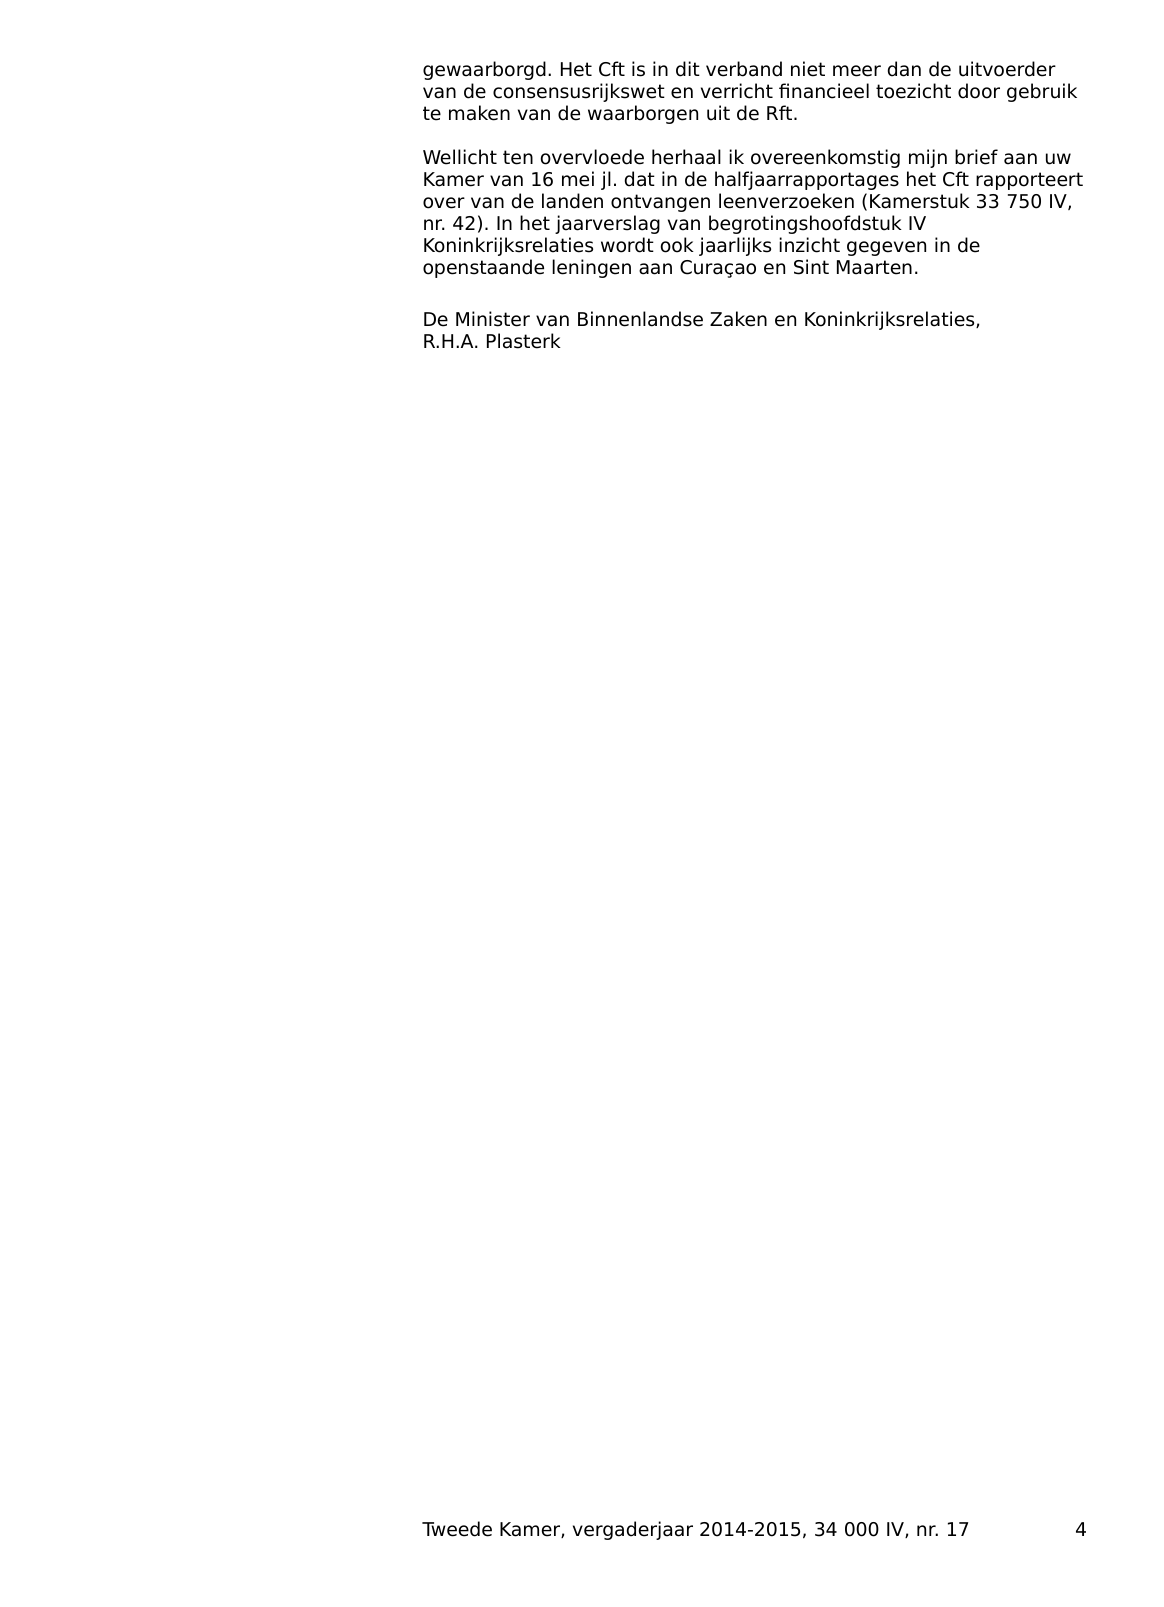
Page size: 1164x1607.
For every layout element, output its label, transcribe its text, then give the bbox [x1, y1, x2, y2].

text Wellicht ten overvloede herhaal ik overeenkomstig mijn brief aan uw Kamer van 16 mei jl. dat in de halfjaarrapportages het Cft rapporteert over van de landen ontvangen leenverzoeken (Kamerstuk 33 750 IV, nr. 42). In het jaarverslag van begrotingshoofdstuk IV Koninkrijksrelaties wordt ook jaarlijks inzicht gegeven in de openstaande leningen aan Curaçao en Sint Maarten. [422, 147, 1087, 279]
text De Minister van Binnenlandse Zaken en Koninkrijksrelaties, R.H.A. Plasterk [422, 309, 1087, 353]
text gewaarborgd. Het Cft is in dit verband niet meer dan de uitvoerder van de consensusrijkswet en verricht financieel toezicht door gebruik te maken van de waarborgen uit de Rft. [422, 59, 1087, 125]
